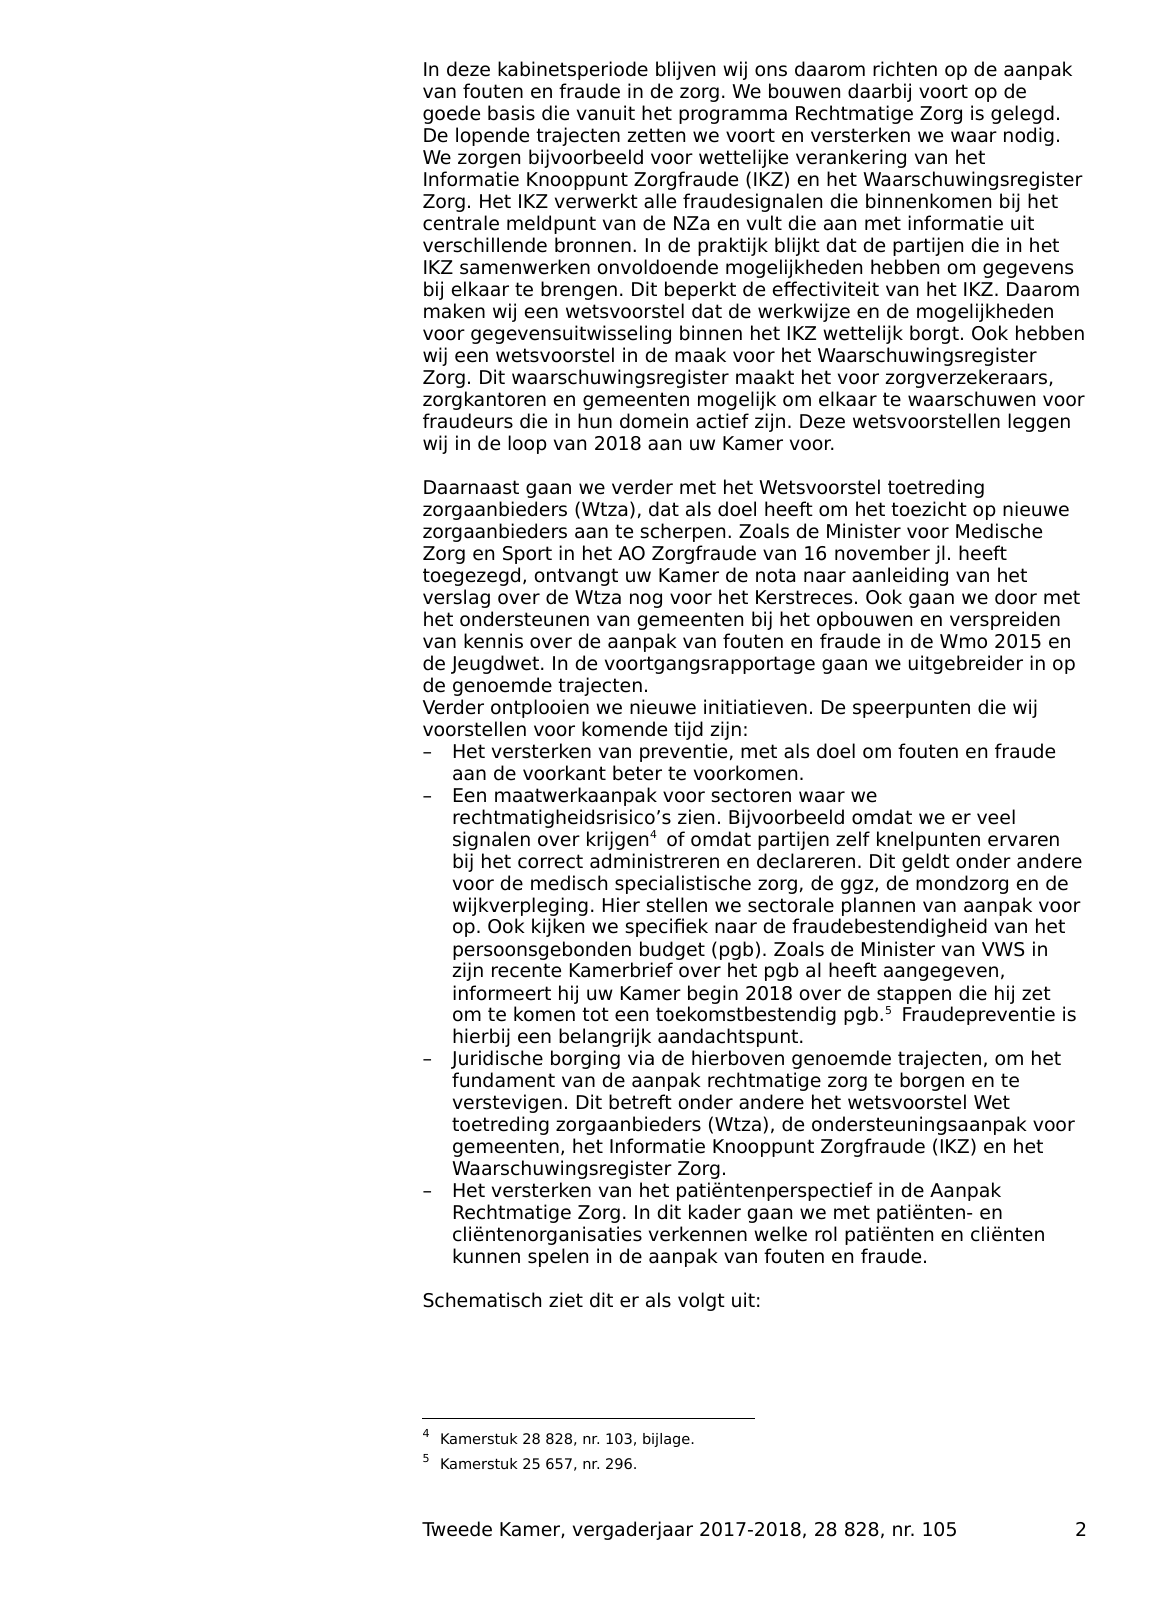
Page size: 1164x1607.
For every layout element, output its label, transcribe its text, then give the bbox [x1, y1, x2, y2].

text In deze kabinetsperiode blijven wij ons daarom richten op de aanpak van fouten en fraude in de zorg. We bouwen daarbij voort op de goede basis die vanuit het programma Rechtmatige Zorg is gelegd. De lopende trajecten zetten we voort en versterken we waar nodig. We zorgen bijvoorbeeld voor wettelijke verankering van het Informatie Knooppunt Zorgfraude (IKZ) en het Waarschuwingsregister Zorg. Het IKZ verwerkt alle fraudesignalen die binnenkomen bij het centrale meldpunt van de NZa en vult die aan met informatie uit verschillende bronnen. In de praktijk blijkt dat de partijen die in het IKZ samenwerken onvoldoende mogelijkheden hebben om gegevens bij elkaar te brengen. Dit beperkt de effectiviteit van het IKZ. Daarom maken wij een wetsvoorstel dat de werkwijze en de mogelijkheden voor gegevensuitwisseling binnen het IKZ wettelijk borgt. Ook hebben wij een wetsvoorstel in de maak voor het Waarschuwingsregister Zorg. Dit waarschuwingsregister maakt het voor zorgverzekeraars, zorgkantoren en gemeenten mogelijk om elkaar te waarschuwen voor fraudeurs die in hun domein actief zijn. Deze wetsvoorstellen leggen wij in de loop van 2018 aan uw Kamer voor. [422, 59, 1087, 455]
text – Het versterken van preventie, met als doel om fouten en fraude aan de voorkant beter te voorkomen. [422, 741, 1087, 784]
text – Het versterken van het patiëntenperspectief in de Aanpak Rechtmatige Zorg. In dit kader gaan we met patiënten- en cliëntenorganisaties verkennen welke rol patiënten en cliënten kunnen spelen in de aanpak van fouten en fraude. [422, 1180, 1087, 1268]
text Kamerstuk 28 828, nr. 103, bijlage. [422, 1427, 1087, 1449]
text Kamerstuk 25 657, nr. 296. [422, 1452, 1087, 1474]
text – Een maatwerkaanpak voor sectoren waar we rechtmatigheidsrisico’s zien. Bijvoorbeeld omdat we er veel signalen over krijgen of omdat partijen zelf knelpunten ervaren bij het correct administreren en declareren. Dit geldt onder andere voor de medisch specialistische zorg, de ggz, de mondzorg en de wijkverpleging. Hier stellen we sectorale plannen van aanpak voor op. Ook kijken we specifiek naar de fraudebestendigheid van het persoonsgebonden budget (pgb). Zoals de Minister van VWS in zijn recente Kamerbrief over het pgb al heeft aangegeven, informeert hij uw Kamer begin 2018 over de stappen die hij zet om te komen tot een toekomstbestendig pgb. Fraudepreventie is hierbij een belangrijk aandachtspunt. [422, 784, 1087, 1048]
text – Juridische borging via de hierboven genoemde trajecten, om het fundament van de aanpak rechtmatige zorg te borgen en te verstevigen. Dit betreft onder andere het wetsvoorstel Wet toetreding zorgaanbieders (Wtza), de ondersteuningsaanpak voor gemeenten, het Informatie Knooppunt Zorgfraude (IKZ) en het Waarschuwingsregister Zorg. [422, 1048, 1087, 1180]
text Verder ontplooien we nieuwe initiatieven. De speerpunten die wij voorstellen voor komende tijd zijn: [422, 697, 1087, 741]
text Schematisch ziet dit er als volgt uit: [422, 1290, 1087, 1312]
text Daarnaast gaan we verder met het Wetsvoorstel toetreding zorgaanbieders (Wtza), dat als doel heeft om het toezicht op nieuwe zorgaanbieders aan te scherpen. Zoals de Minister voor Medische Zorg en Sport in het AO Zorgfraude van 16 november jl. heeft toegezegd, ontvangt uw Kamer de nota naar aanleiding van het verslag over de Wtza nog voor het Kerstreces. Ook gaan we door met het ondersteunen van gemeenten bij het opbouwen en verspreiden van kennis over de aanpak van fouten en fraude in de Wmo 2015 en de Jeugdwet. In de voortgangsrapportage gaan we uitgebreider in op de genoemde trajecten. [422, 477, 1087, 697]
